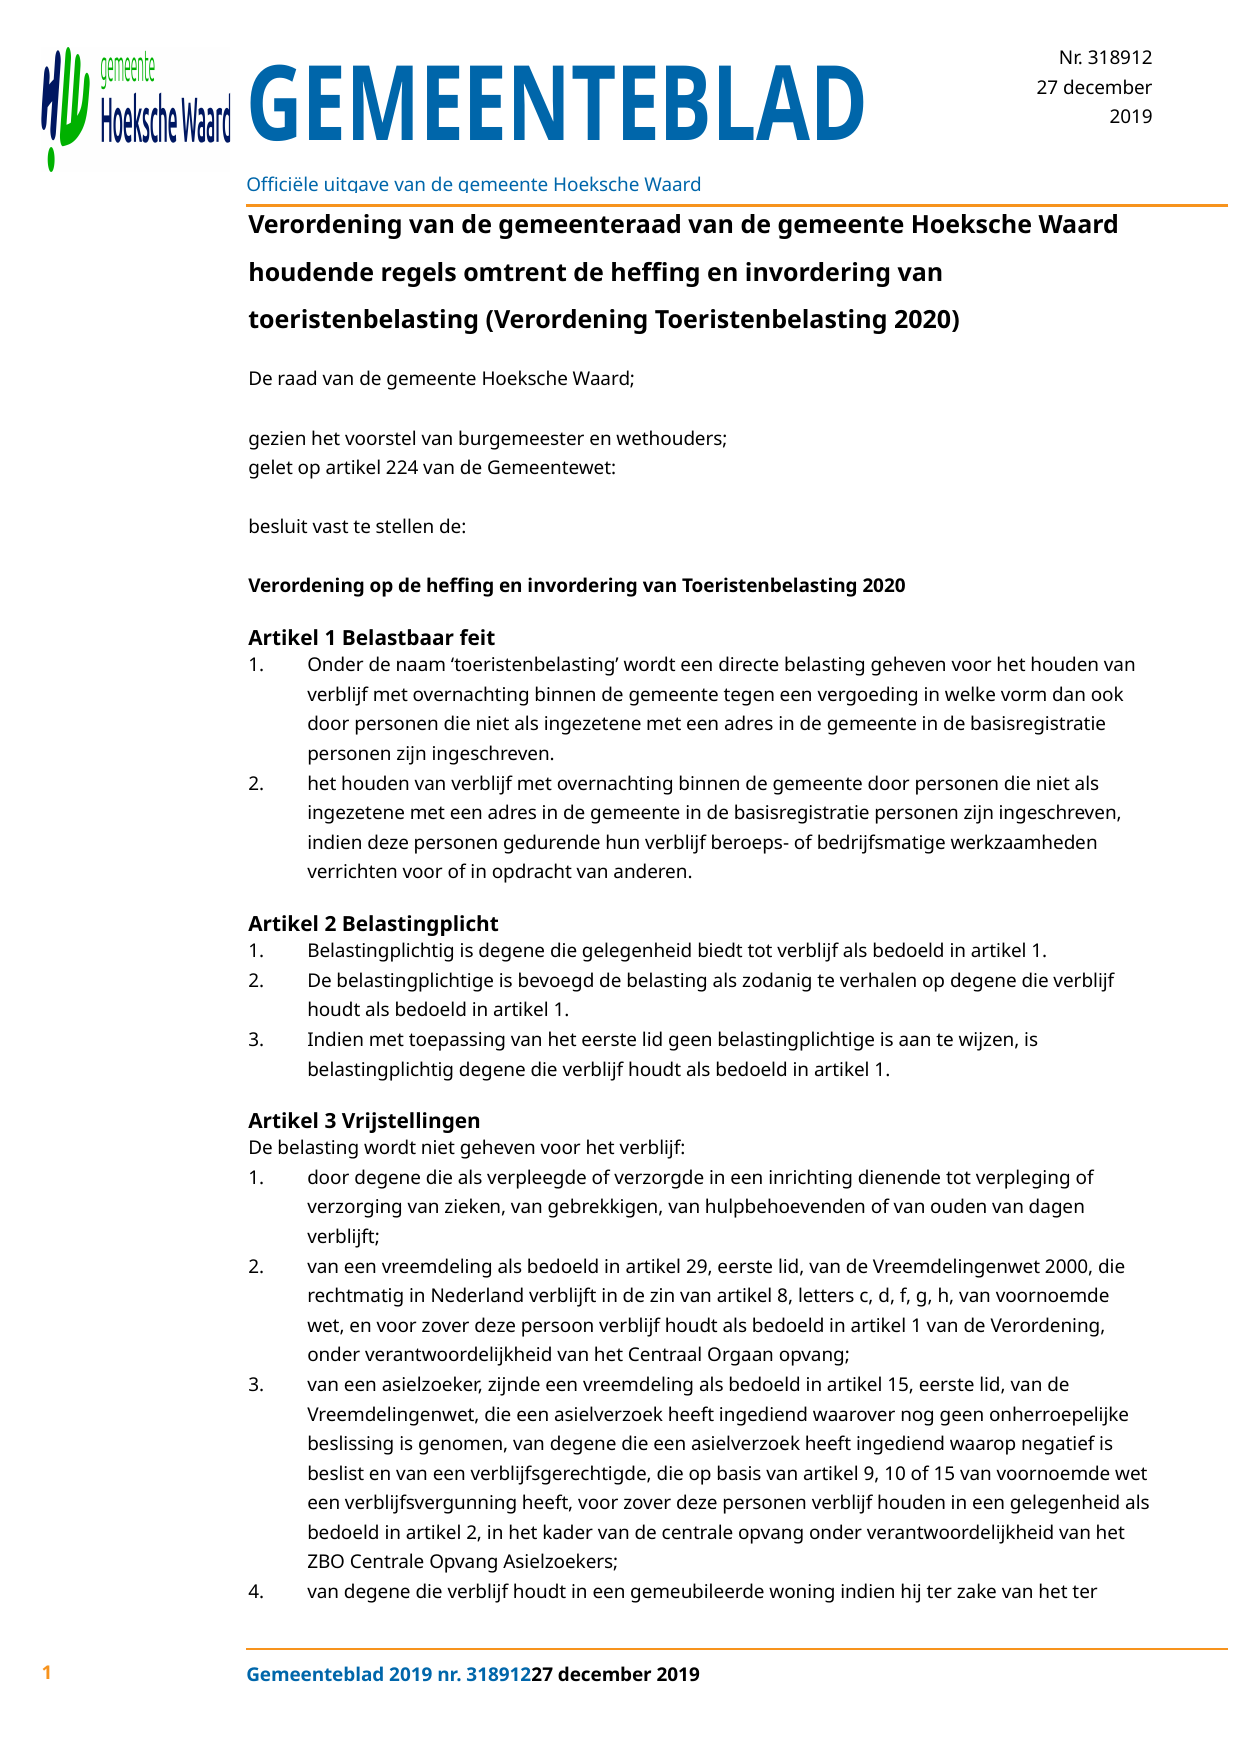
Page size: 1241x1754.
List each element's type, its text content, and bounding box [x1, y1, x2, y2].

list Indien met toepassing van het eerste lid geen belastingplichtige is aan te wijzen, is belastingplichtig degene die verblijf houdt als bedoeld in artikel 1. [248, 1026, 1152, 1081]
list van degene die verblijf houdt in een gemeubileerde woning indien hij ter zake van het ter [248, 1578, 1152, 1604]
text Verordening op de heffing en invordering van Toeristenbelasting 2020 [248, 573, 1152, 598]
text gelet op artikel 224 van de Gemeentewet: [248, 454, 1152, 480]
list Onder de naam ‘toeristenbelasting’ wordt een directe belasting geheven voor het houden van verblijf met overnachting binnen de gemeente tegen een vergoeding in welke vorm dan ook door personen die niet als ingezetene met een adres in de gemeente in de basisregistratie personen zijn ingeschreven. [248, 651, 1152, 766]
picture [41, 47, 231, 172]
list Belastingplichtig is degene die gelegenheid biedt tot verblijf als bedoeld in artikel 1. [248, 937, 1152, 963]
list het houden van verblijf met overnachting binnen de gemeente door personen die niet als ingezetene met een adres in de gemeente in de basisregistratie personen zijn ingeschreven, indien deze personen gedurende hun verblijf beroeps- of bedrijfsmatige werkzaamheden verrichten voor of in opdracht van anderen. [248, 770, 1152, 884]
list van een vreemdeling als bedoeld in artikel 29, eerste lid, van de Vreemdelingenwet 2000, die rechtmatig in Nederland verblijft in de zin van artikel 8, letters c, d, f, g, h, van voornoemde wet, en voor zover deze persoon verblijf houdt als bedoeld in artikel 1 van de Verordening, onder verantwoordelijkheid van het Centraal Orgaan opvang; [248, 1253, 1152, 1367]
text gezien het voorstel van burgemeester en wethouders; [248, 425, 1152, 450]
text De raad van de gemeente Hoeksche Waard; [248, 366, 1152, 391]
text De belasting wordt niet geheven voor het verblijf: [248, 1134, 1152, 1160]
text Artikel 1 Belastbaar feit [248, 623, 1152, 651]
list van een asielzoeker, zijnde een vreemdeling als bedoeld in artikel 15, eerste lid, van de Vreemdelingenwet, die een asielverzoek heeft ingediend waarover nog geen onherroepelijke beslissing is genomen, van degene die een asielverzoek heeft ingediend waarop negatief is beslist en van een verblijfsgerechtigde, die op basis van artikel 9, 10 of 15 van voornoemde wet een verblijfsvergunning heeft, voor zover deze personen verblijf houden in een gelegenheid als bedoeld in artikel 2, in het kader van de centrale opvang onder verantwoordelijkheid van het ZBO Centrale Opvang Asielzoekers; [248, 1371, 1152, 1574]
text Artikel 2 Belastingplicht [248, 909, 1152, 937]
list De belastingplichtige is bevoegd de belasting als zodanig te verhalen op degene die verblijf houdt als bedoeld in artikel 1. [248, 967, 1152, 1022]
list door degene die als verpleegde of verzorgde in een inrichting dienende tot verpleging of verzorging van zieken, van gebrekkigen, van hulpbehoevenden of van ouden van dagen verblijft; [248, 1164, 1152, 1249]
text besluit vast te stellen de: [248, 513, 1152, 539]
text Artikel 3 Vrijstellingen [248, 1106, 1152, 1134]
text Verordening van de gemeenteraad van de gemeente Hoeksche Waard houdende regels omtrent de heffing en invordering van toeristenbelasting (Verordening Toeristenbelasting 2020) [248, 207, 1152, 336]
